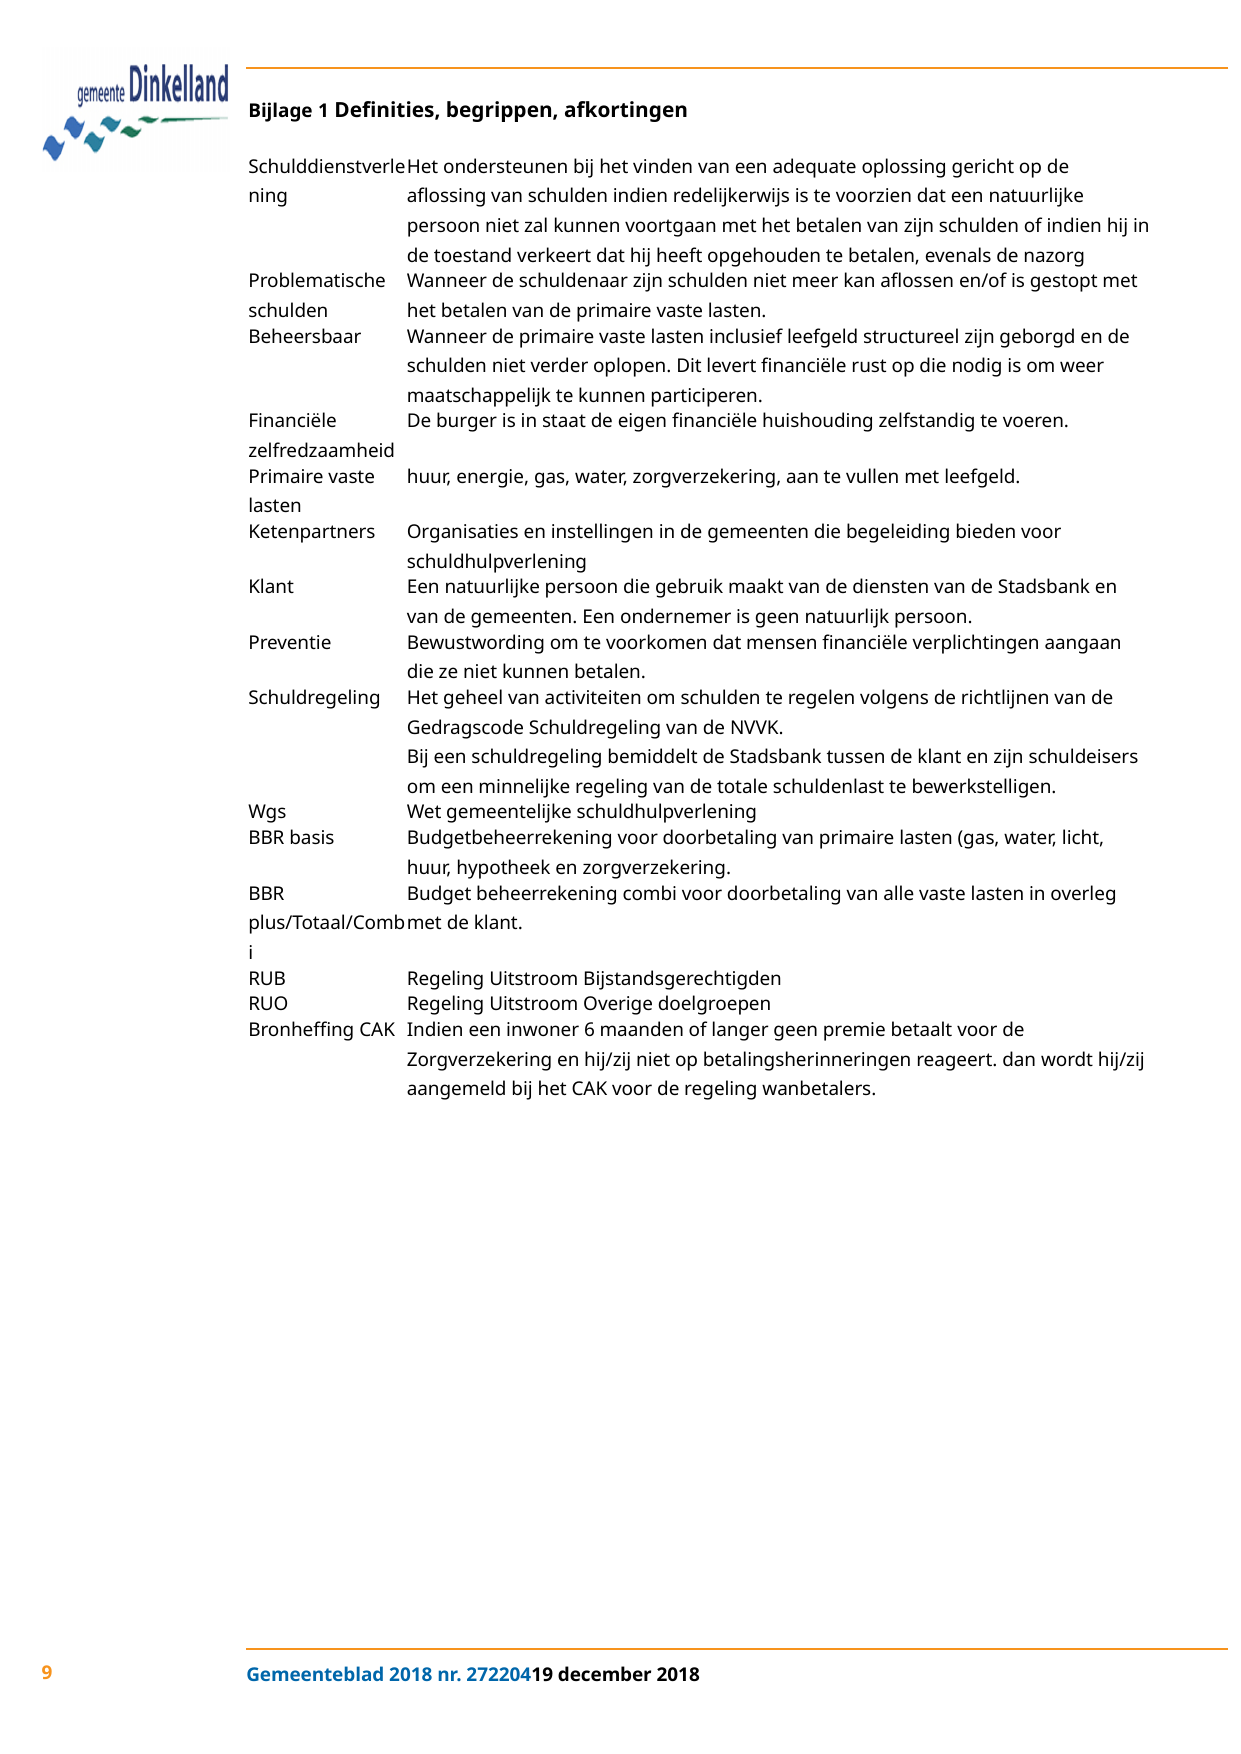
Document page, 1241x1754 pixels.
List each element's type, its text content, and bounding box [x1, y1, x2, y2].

table_cell Wgs [248, 799, 407, 824]
table_cell Financiële zelfredzaamheid [248, 408, 407, 463]
table_cell Ketenpartners [248, 518, 407, 574]
table_cell Problematische schulden [248, 268, 407, 323]
table_cell Indien een inwoner 6 maanden of langer geen premie betaalt voor de Zorgverzekering en hij/zij niet op betalingsherinneringen reageert. dan wordt hij/zij aangemeld bij het CAK voor de regeling wanbetalers. [407, 1016, 1152, 1101]
table_cell Preventie [248, 629, 407, 684]
table_cell Het geheel van activiteiten om schulden te regelen volgens de richtlijnen van de Gedragscode Schuldregeling van de NVVK. Bij een schuldregeling bemiddelt de Stadsbank tussen de klant en zijn schuldeisers om een minnelijke regeling van de totale schuldenlast te bewerkstelligen. [407, 684, 1152, 799]
table_cell Wanneer de schuldenaar zijn schulden niet meer kan aflossen en/of is gestopt met het betalen van de primaire vaste lasten. [407, 268, 1152, 323]
table_cell Wanneer de primaire vaste lasten inclusief leefgeld structureel zijn geborgd en de schulden niet verder oplopen. Dit levert financiële rust op die nodig is om weer maatschappelijk te kunnen participeren. [407, 323, 1152, 408]
table_cell Regeling Uitstroom Bijstandsgerechtigden [407, 965, 1152, 990]
table_cell De burger is in staat de eigen financiële huishouding zelfstandig te voeren. [407, 408, 1152, 463]
table_cell Klant [248, 574, 407, 629]
table_cell huur, energie, gas, water, zorgverzekering, aan te vullen met leefgeld. [407, 463, 1152, 518]
table_cell Schuldregeling [248, 684, 407, 799]
table_cell Een natuurlijke persoon die gebruik maakt van de diensten van de Stadsbank en van de gemeenten. Een ondernemer is geen natuurlijk persoon. [407, 574, 1152, 629]
table_cell Bewustwording om te voorkomen dat mensen financiële verplichtingen aangaan die ze niet kunnen betalen. [407, 629, 1152, 684]
table_cell BBR plus/Totaal/Combi [248, 880, 407, 965]
table_header Het ondersteunen bij het vinden van een adequate oplossing gericht op de aflossing van schulden indien redelijkerwijs is te voorzien dat een natuurlijke persoon niet zal kunnen voortgaan met het betalen van zijn schulden of indien hij in de toestand verkeert dat hij heeft opgehouden te betalen, evenals de nazorg [407, 153, 1152, 267]
table_cell Bronheffing CAK [248, 1016, 407, 1101]
table_cell RUO [248, 990, 407, 1016]
table_header Schulddienstverlening [248, 153, 407, 267]
table_cell Beheersbaar [248, 323, 407, 408]
table_cell Wet gemeentelijke schuldhulpverlening [407, 799, 1152, 824]
table_cell Primaire vaste lasten [248, 463, 407, 518]
table_cell BBR basis [248, 825, 407, 880]
table_cell Organisaties en instellingen in de gemeenten die begeleiding bieden voor schuldhulpverlening [407, 518, 1152, 574]
table_cell RUB [248, 965, 407, 990]
text Bijlage 1 Definities, begrippen, afkortingen [248, 95, 1152, 123]
table_cell Budgetbeheerrekening voor doorbetaling van primaire lasten (gas, water, licht, huur, hypotheek en zorgverzekering. [407, 825, 1152, 880]
table_cell Budget beheerrekening combi voor doorbetaling van alle vaste lasten in overleg met de klant. [407, 880, 1152, 965]
table_cell Regeling Uitstroom Overige doelgroepen [407, 990, 1152, 1016]
picture [41, 47, 231, 172]
